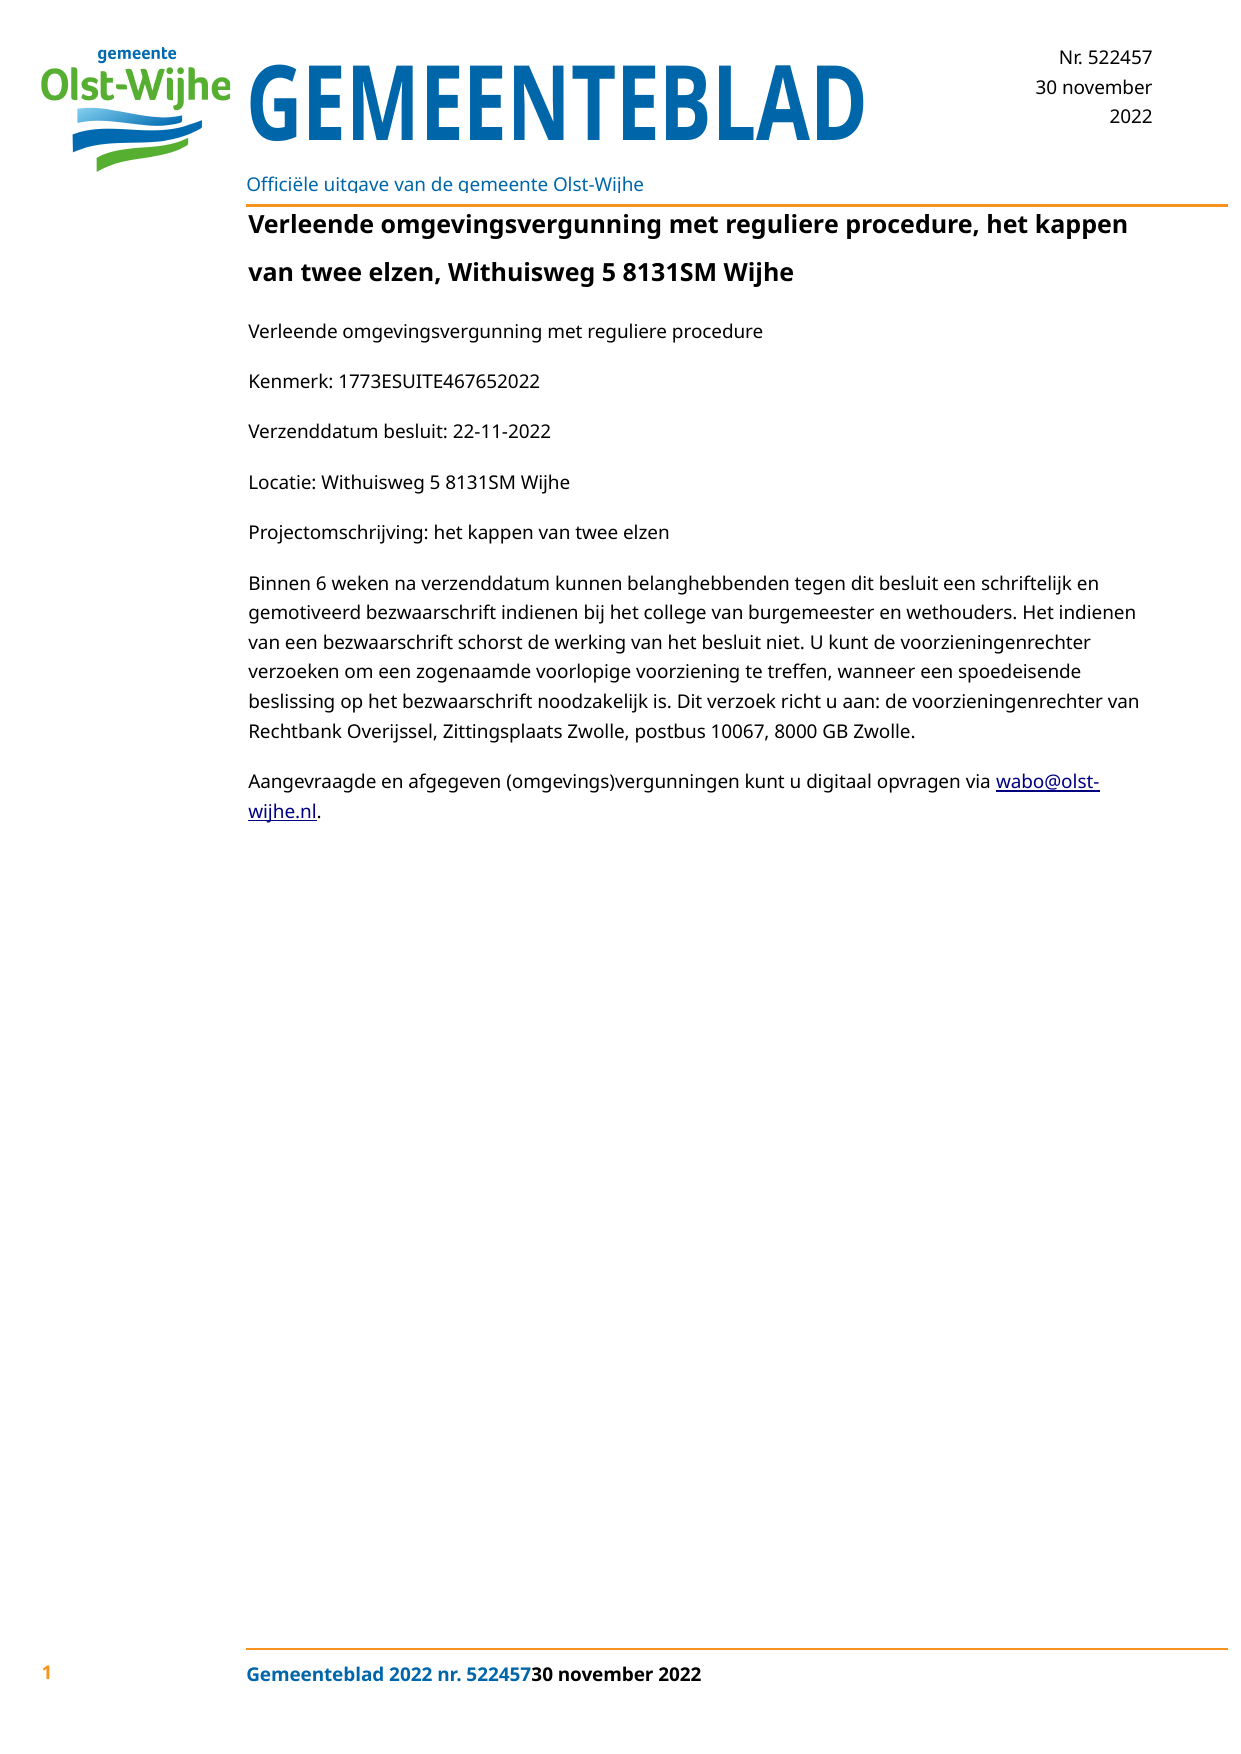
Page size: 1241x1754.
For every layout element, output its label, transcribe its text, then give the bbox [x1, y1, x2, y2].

text Binnen 6 weken na verzenddatum kunnen belanghebbenden tegen dit besluit een schriftelijk en gemotiveerd bezwaarschrift indienen bij het college van burgemeester en wethouders. Het indienen van een bezwaarschrift schorst de werking van het besluit niet. U kunt de voorzieningenrechter verzoeken om een zogenaamde voorlopige voorziening te treffen, wanneer een spoedeisende beslissing op het bezwaarschrift noodzakelijk is. Dit verzoek richt u aan: de voorzieningenrechter van Rechtbank Overijssel, Zittingsplaats Zwolle, postbus 10067, 8000 GB Zwolle. [248, 570, 1152, 744]
text Verleende omgevingsvergunning met reguliere procedure [248, 318, 1152, 344]
text Verzenddatum besluit: 22-11-2022 [248, 419, 1152, 444]
text Locatie: Withuisweg 5 8131SM Wijhe [248, 469, 1152, 495]
text Aangevraagde en afgegeven (omgevings)vergunningen kunt u digitaal opvragen via wabo@olst-wijhe.nl. [248, 768, 1152, 824]
text Verleende omgevingsvergunning met reguliere procedure, het kappen van twee elzen, Withuisweg 5 8131SM Wijhe [248, 207, 1152, 288]
text Projectomschrijving: het kappen van twee elzen [248, 519, 1152, 545]
text Kenmerk: 1773ESUITE467652022 [248, 368, 1152, 394]
picture [41, 47, 231, 172]
